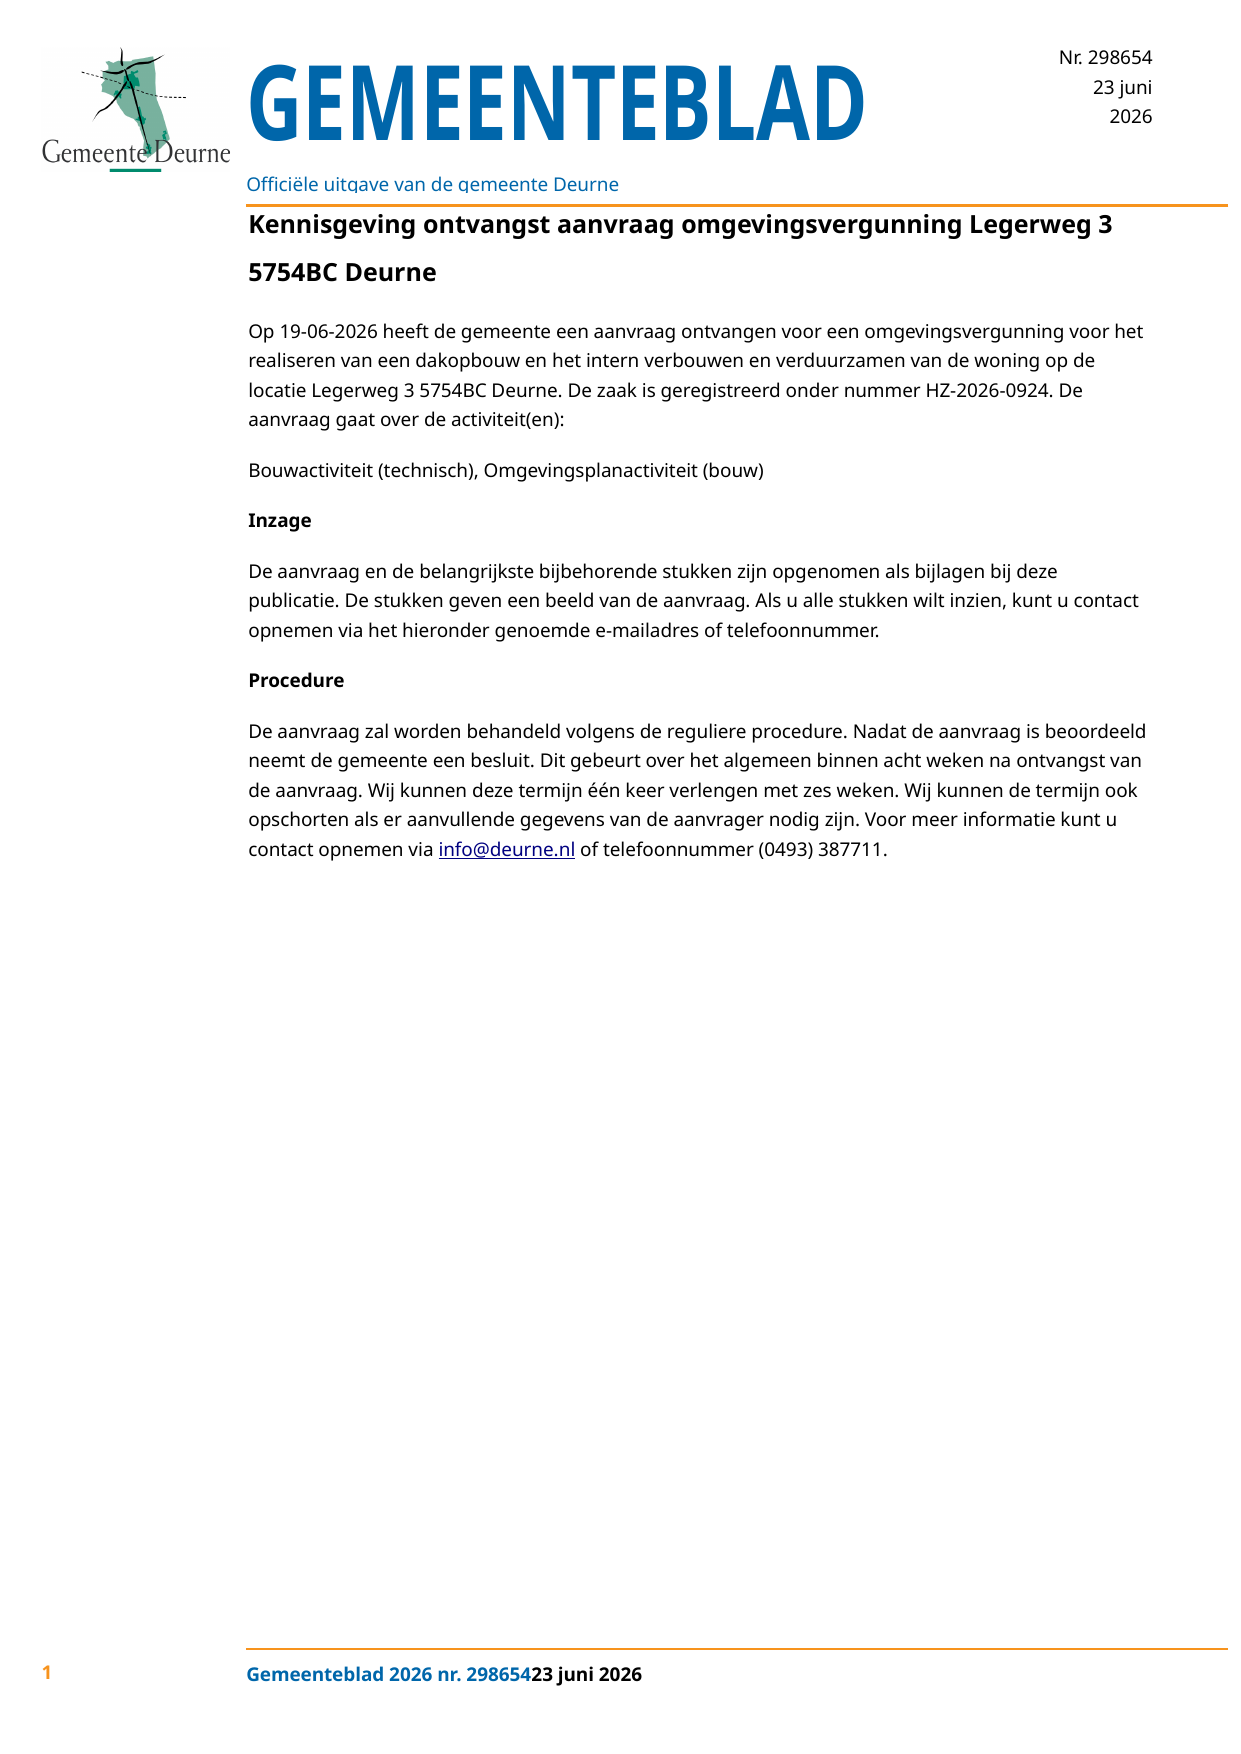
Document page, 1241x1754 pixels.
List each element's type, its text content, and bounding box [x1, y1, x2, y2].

text De aanvraag zal worden behandeld volgens de reguliere procedure. Nadat de aanvraag is beoordeeld neemt de gemeente een besluit. Dit gebeurt over het algemeen binnen acht weken na ontvangst van de aanvraag. Wij kunnen deze termijn één keer verlengen met zes weken. Wij kunnen de termijn ook opschorten als er aanvullende gegevens van de aanvrager nodig zijn. Voor meer informatie kunt u contact opnemen via info@deurne.nl of telefoonnummer (0493) 387711. [248, 718, 1152, 862]
text Op 19-06-2026 heeft de gemeente een aanvraag ontvangen voor een omgevingsvergunning voor het realiseren van een dakopbouw en het intern verbouwen en verduurzamen van de woning op de locatie Legerweg 3 5754BC Deurne. De zaak is geregistreerd onder nummer HZ-2026-0924. De aanvraag gaat over de activiteit(en): [248, 318, 1152, 432]
text De aanvraag en de belangrijkste bijbehorende stukken zijn opgenomen als bijlagen bij deze publicatie. De stukken geven een beeld van de aanvraag. Als u alle stukken wilt inzien, kunt u contact opnemen via het hieronder genoemde e-mailadres of telefoonnummer. [248, 558, 1152, 643]
text Bouwactiviteit (technisch), Omgevingsplanactiviteit (bouw) [248, 457, 1152, 483]
picture [41, 47, 231, 172]
text Inzage [248, 507, 1152, 533]
text Procedure [248, 667, 1152, 693]
text Kennisgeving ontvangst aanvraag omgevingsvergunning Legerweg 3 5754BC Deurne [248, 207, 1152, 288]
